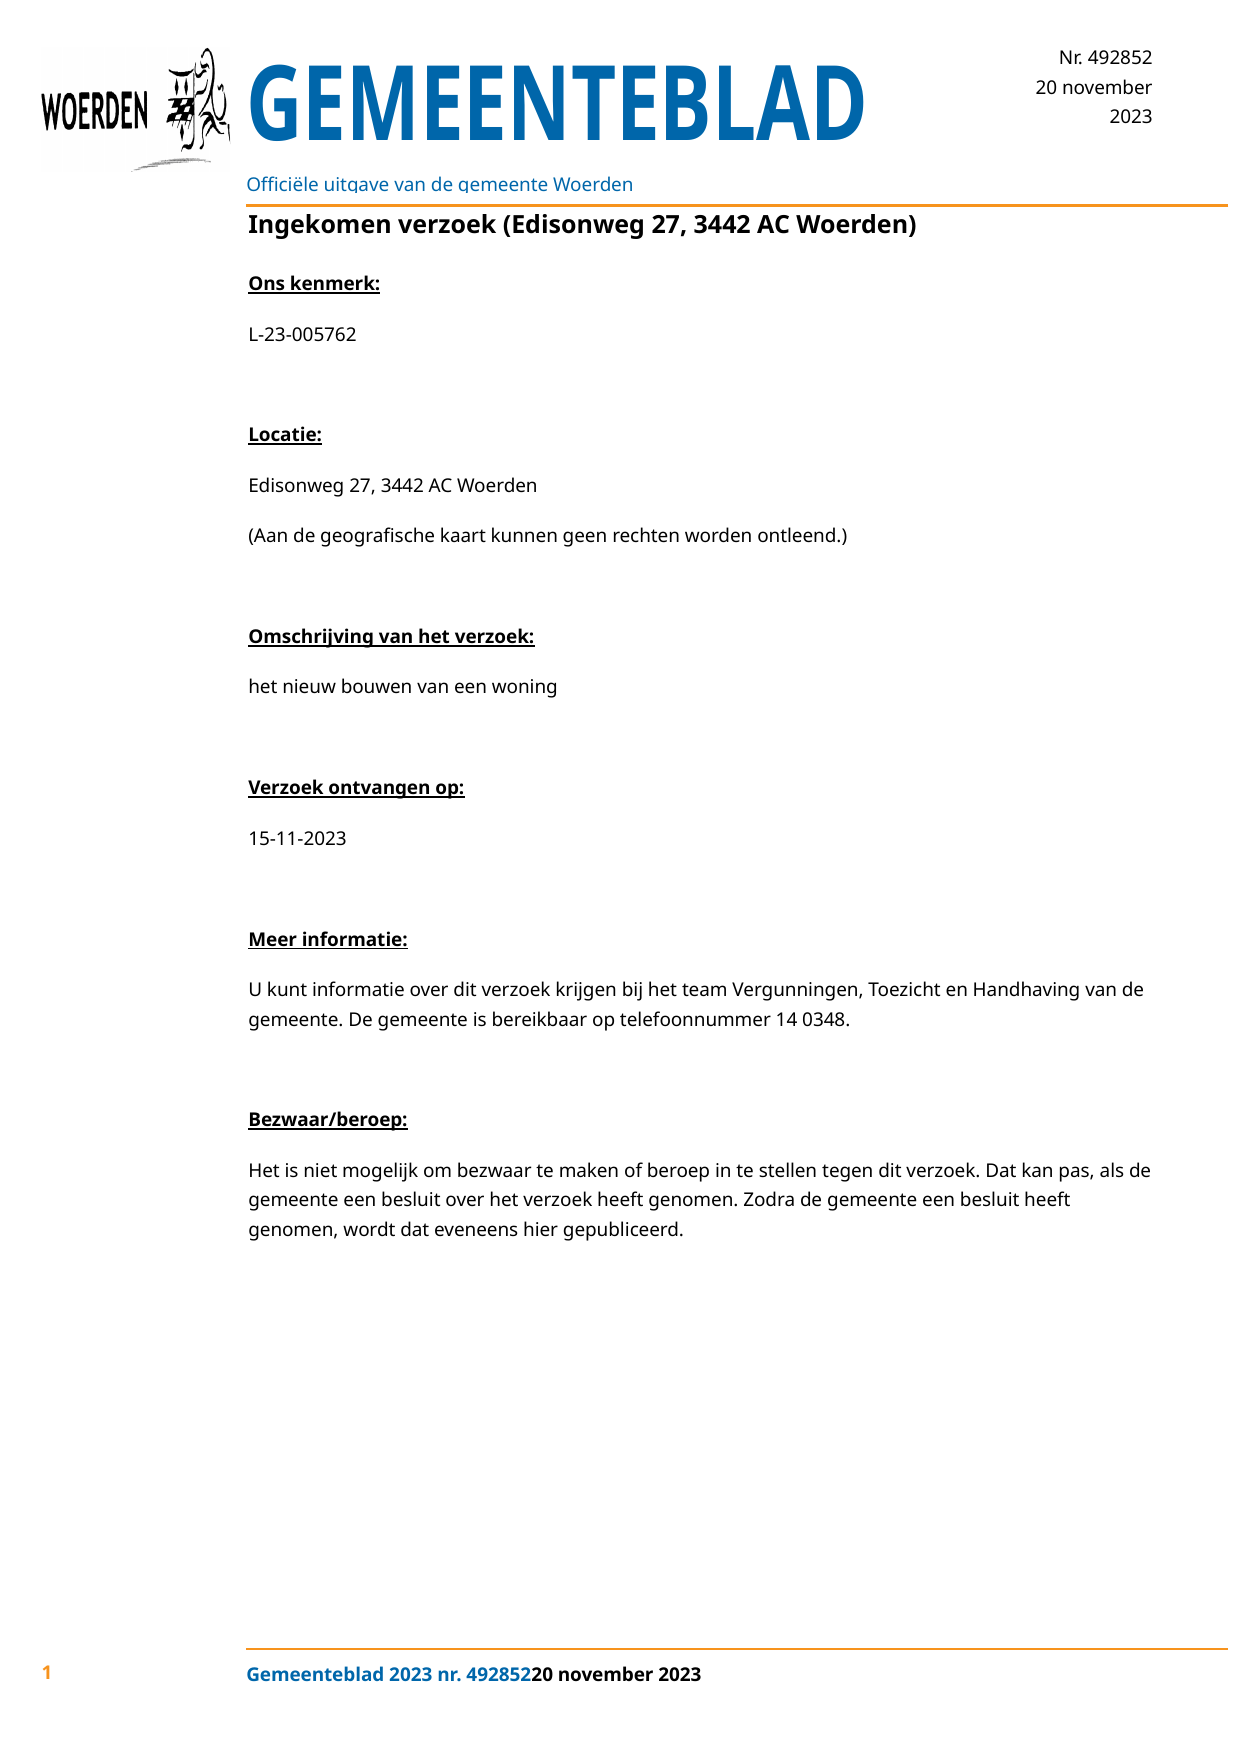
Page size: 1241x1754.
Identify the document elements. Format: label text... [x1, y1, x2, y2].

text Meer informatie: [248, 926, 1152, 951]
text (Aan de geografische kaart kunnen geen rechten worden ontleend.) [248, 522, 1152, 548]
text Ingekomen verzoek (Edisonweg 27, 3442 AC Woerden) [248, 207, 1152, 241]
text Bezwaar/beroep: [248, 1107, 1152, 1132]
picture [41, 47, 231, 172]
text Ons kenmerk: [248, 270, 1152, 296]
text Verzoek ontvangen op: [248, 774, 1152, 800]
text Locatie: [248, 422, 1152, 447]
text L-23-005762 [248, 321, 1152, 346]
text 15-11-2023 [248, 825, 1152, 851]
text Het is niet mogelijk om bezwaar te maken of beroep in te stellen tegen dit verzoek. Dat kan pas, als de gemeente een besluit over het verzoek heeft genomen. Zodra de gemeente een besluit heeft genomen, wordt dat eveneens hier gepubliceerd. [248, 1157, 1152, 1242]
text U kunt informatie over dit verzoek krijgen bij het team Vergunningen, Toezicht en Handhaving van de gemeente. De gemeente is bereikbaar op telefoonnummer 14 0348. [248, 976, 1152, 1031]
text het nieuw bouwen van een woning [248, 674, 1152, 699]
text Edisonweg 27, 3442 AC Woerden [248, 472, 1152, 498]
text Omschrijving van het verzoek: [248, 623, 1152, 649]
